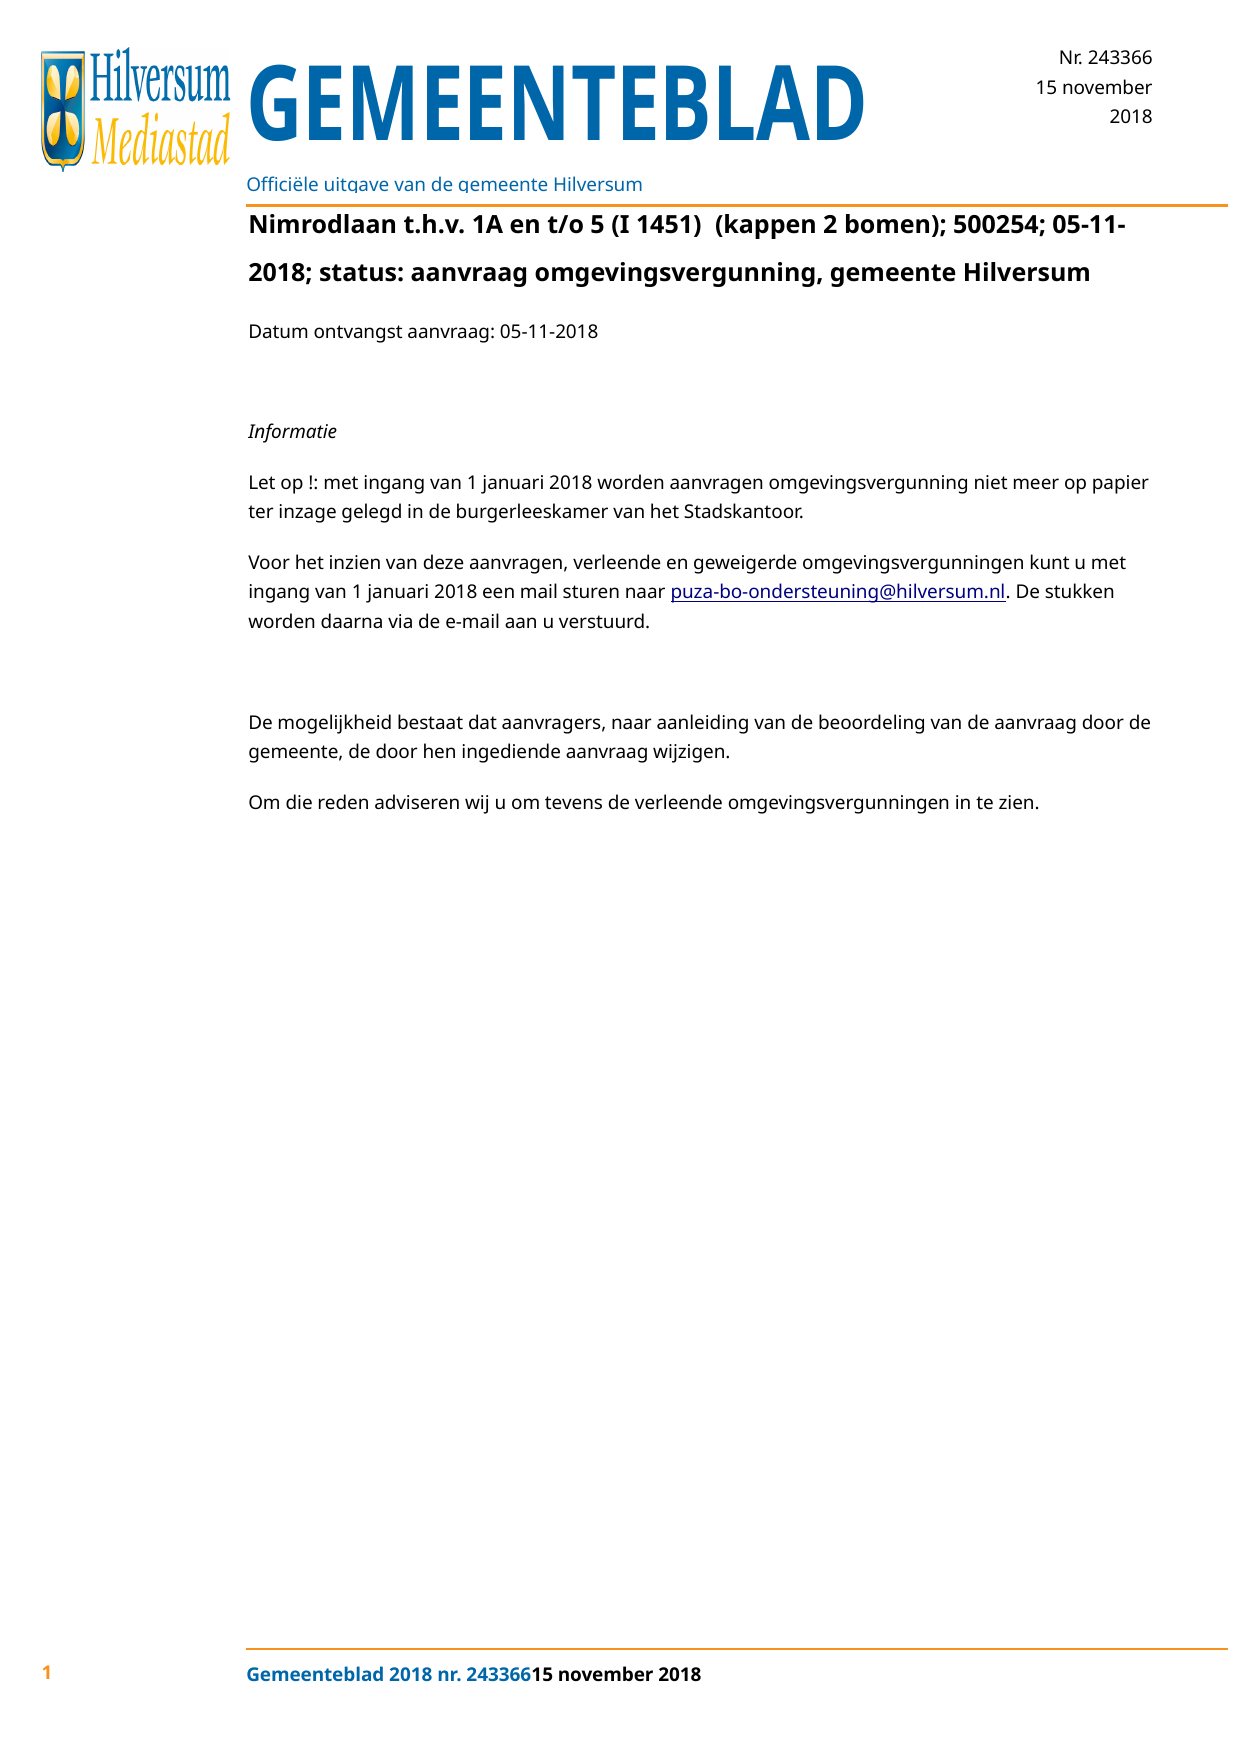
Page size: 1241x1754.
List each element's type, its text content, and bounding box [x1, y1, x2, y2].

text Voor het inzien van deze aanvragen, verleende en geweigerde omgevingsvergunningen kunt u met ingang van 1 januari 2018 een mail sturen naar puza-bo-ondersteuning@hilversum.nl. De stukken worden daarna via de e-mail aan u verstuurd. [248, 549, 1152, 634]
text De mogelijkheid bestaat dat aanvragers, naar aanleiding van de beoordeling van de aanvraag door de gemeente, de door hen ingediende aanvraag wijzigen. [248, 709, 1152, 764]
picture [41, 47, 231, 172]
text Datum ontvangst aanvraag: 05-11-2018 [248, 318, 1152, 344]
text Informatie [248, 419, 1152, 444]
text Nimrodlaan t.h.v. 1A en t/o 5 (I 1451) (kappen 2 bomen); 500254; 05-11-2018; status: aanvraag omgevingsvergunning, gemeente Hilversum [248, 207, 1152, 288]
text Let op !: met ingang van 1 januari 2018 worden aanvragen omgevingsvergunning niet meer op papier ter inzage gelegd in de burgerleeskamer van het Stadskantoor. [248, 469, 1152, 524]
text Om die reden adviseren wij u om tevens de verleende omgevingsvergunningen in te zien. [248, 789, 1152, 815]
